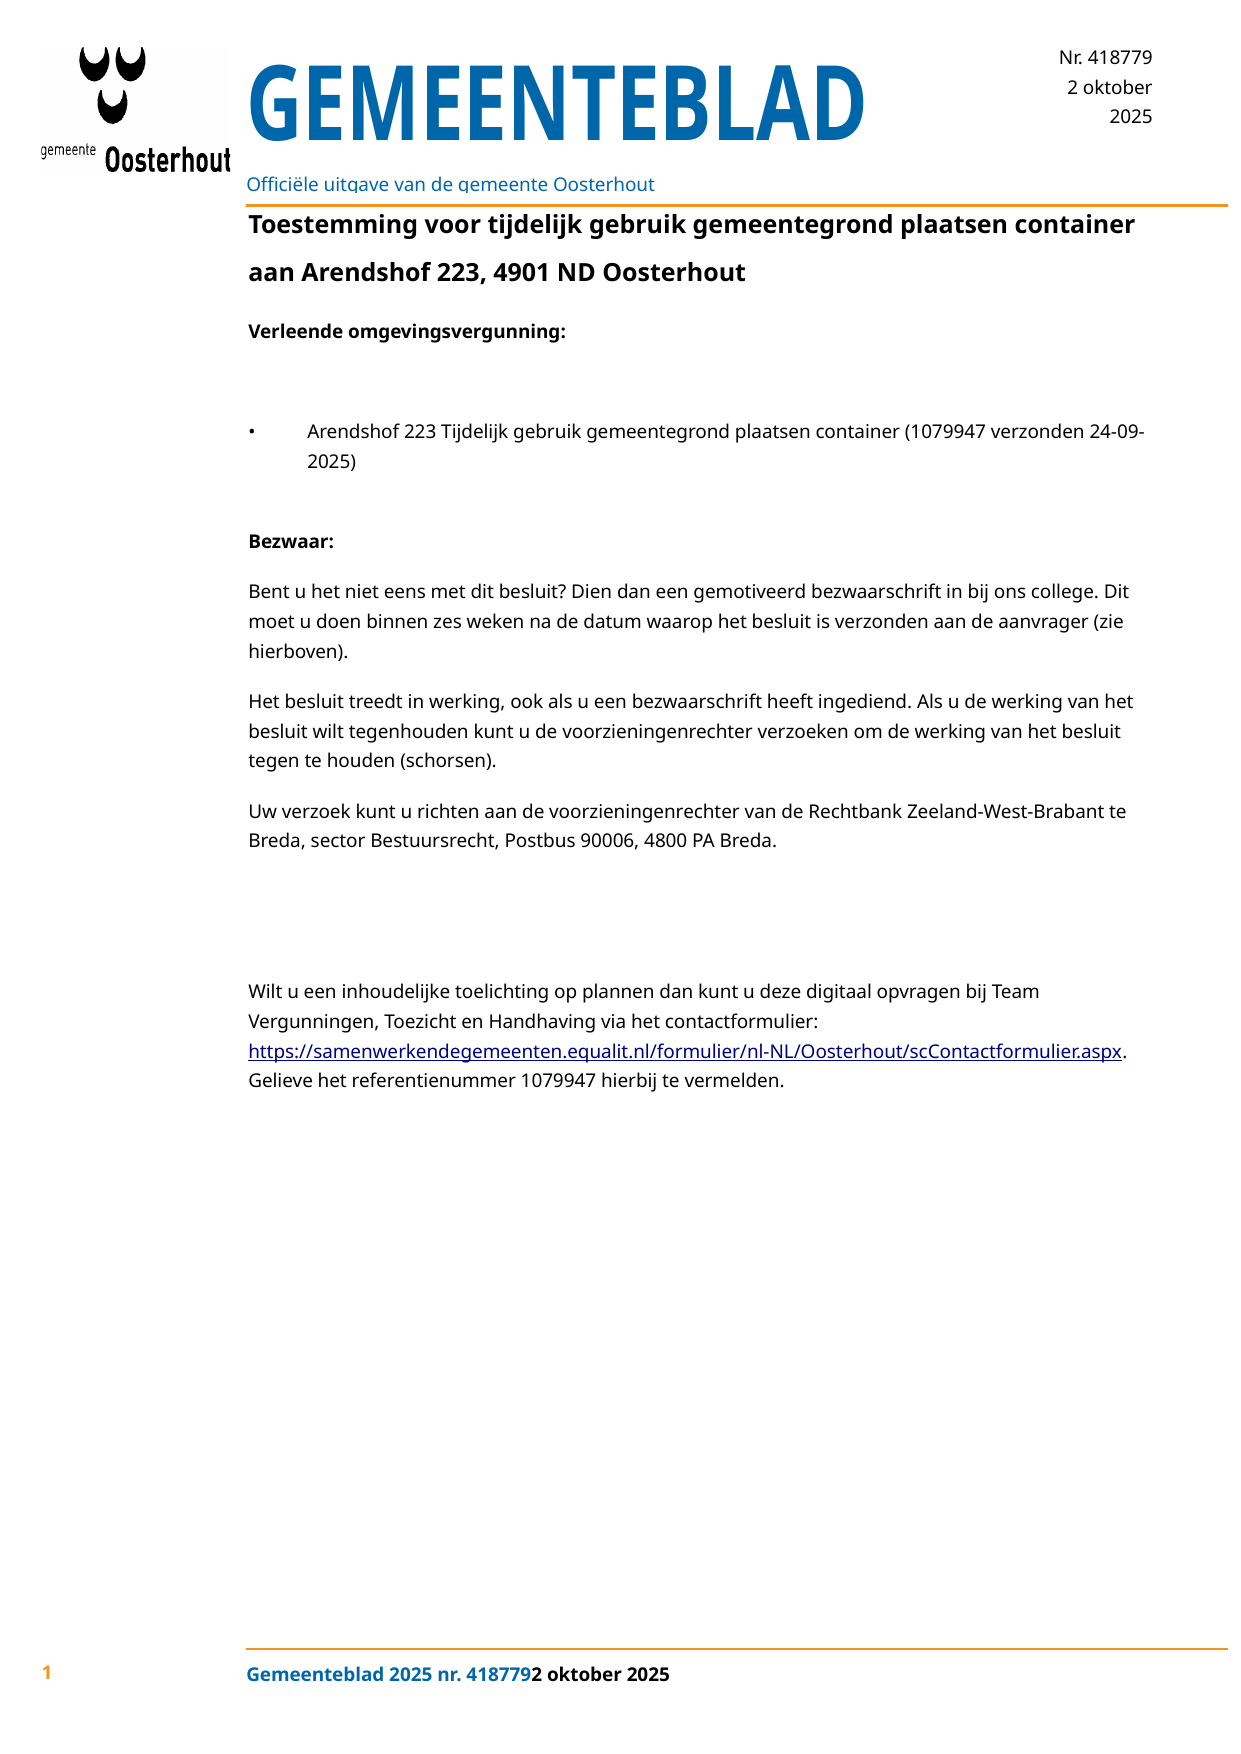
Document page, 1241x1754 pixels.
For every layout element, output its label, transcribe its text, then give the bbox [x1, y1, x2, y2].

text Uw verzoek kunt u richten aan de voorzieningenrechter van de Rechtbank Zeeland-West-Brabant te Breda, sector Bestuursrecht, Postbus 90006, 4800 PA Breda. [248, 798, 1152, 853]
text Verleende omgevingsvergunning: [248, 318, 1152, 344]
text Wilt u een inhoudelijke toelichting op plannen dan kunt u deze digitaal opvragen bij Team Vergunningen, Toezicht en Handhaving via het contactformulier: https://samenwerkendegemeenten.equalit.nl/formulier/nl-NL/Oosterhout/scContactformulier.aspx. Gelieve het referentienummer 1079947 hierbij te vermelden. [248, 979, 1152, 1093]
list Arendshof 223 Tijdelijk gebruik gemeentegrond plaatsen container (1079947 verzonden 24-09-2025) [248, 419, 1152, 474]
text Bezwaar: [248, 528, 1152, 554]
text Het besluit treedt in werking, ook als u een bezwaarschrift heeft ingediend. Als u de werking van het besluit wilt tegenhouden kunt u de voorzieningenrechter verzoeken om de werking van het besluit tegen te houden (schorsen). [248, 688, 1152, 773]
text Toestemming voor tijdelijk gebruik gemeentegrond plaatsen container aan Arendshof 223, 4901 ND Oosterhout [248, 207, 1152, 288]
picture [41, 47, 231, 172]
text Bent u het niet eens met dit besluit? Dien dan een gemotiveerd bezwaarschrift in bij ons college. Dit moet u doen binnen zes weken na de datum waarop het besluit is verzonden aan de aanvrager (zie hierboven). [248, 579, 1152, 664]
